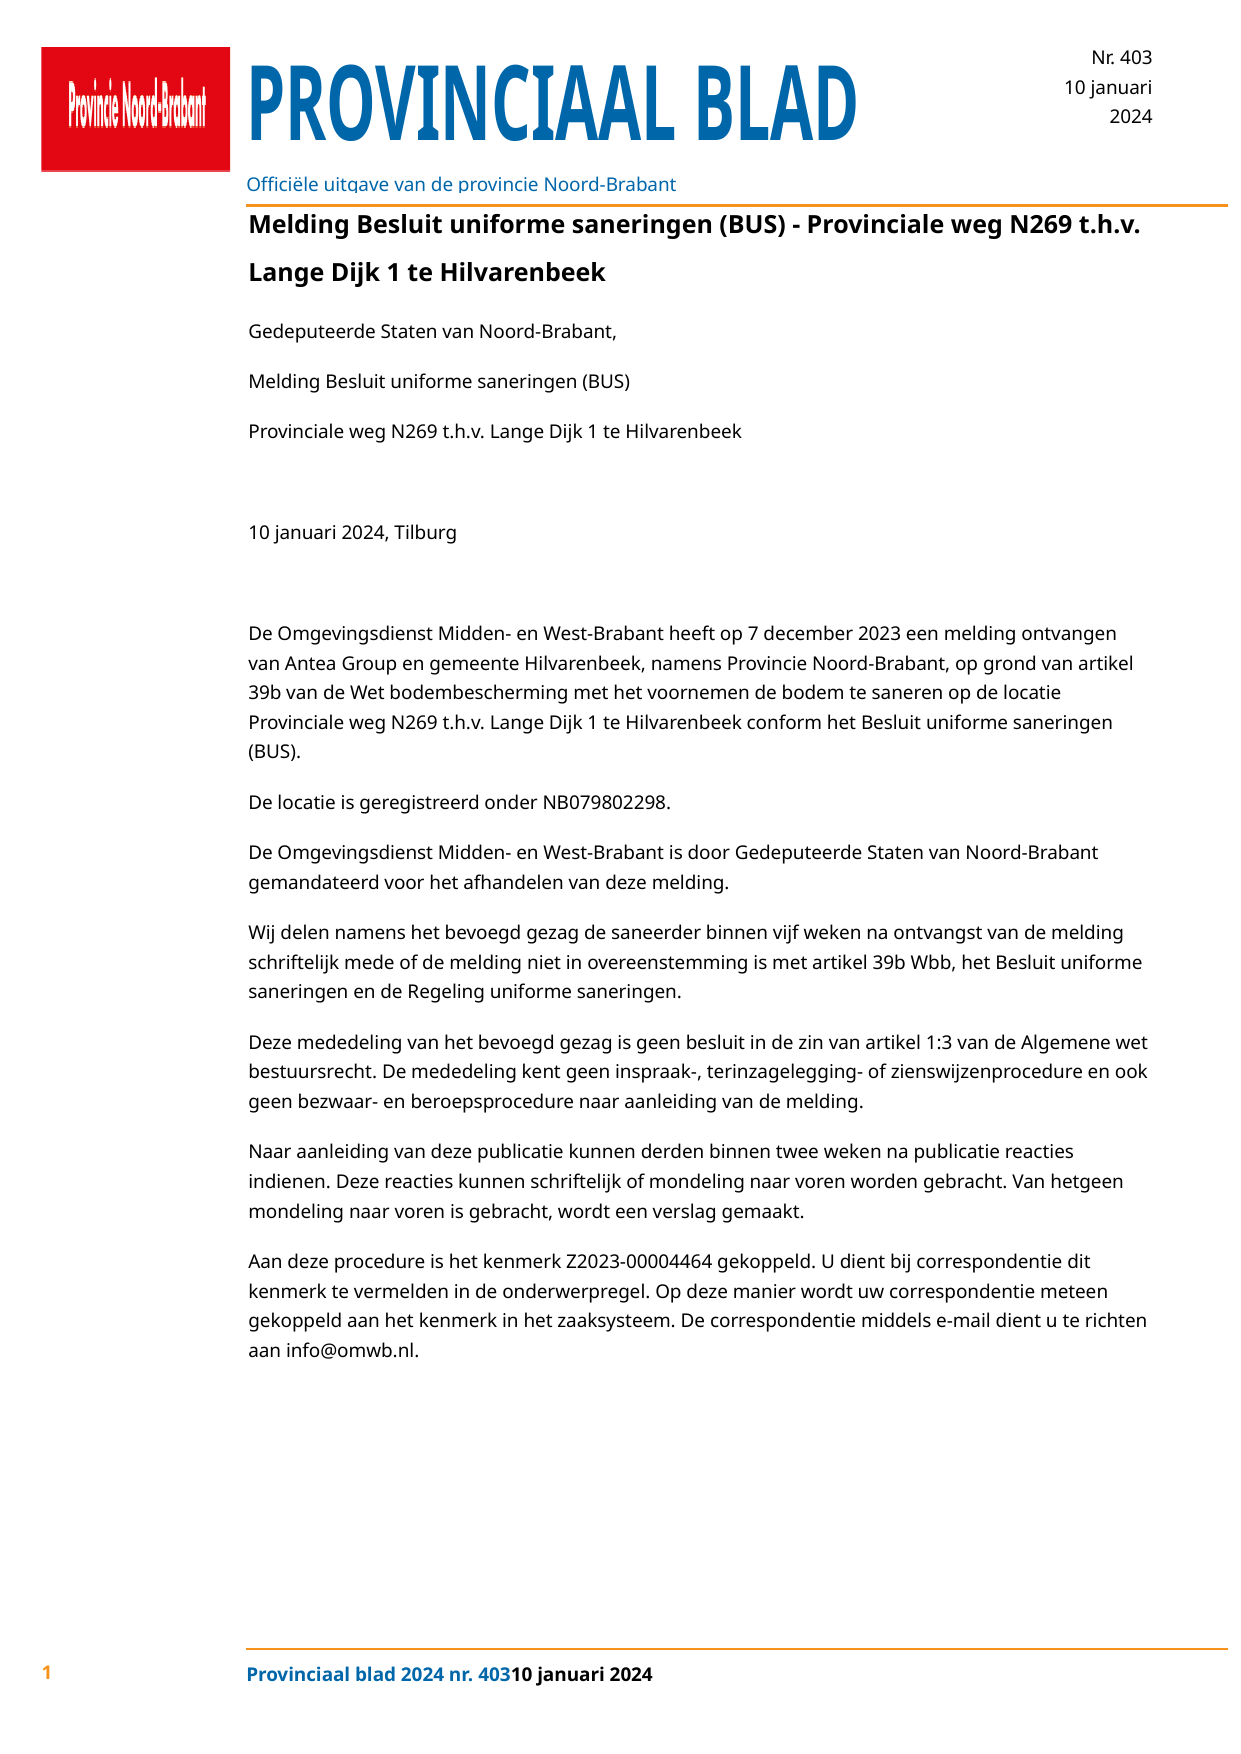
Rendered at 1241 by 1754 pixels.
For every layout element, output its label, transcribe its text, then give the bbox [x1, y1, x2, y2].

text Aan deze procedure is het kenmerk Z2023-00004464 gekoppeld. U dient bij correspondentie dit kenmerk te vermelden in de onderwerpregel. Op deze manier wordt uw correspondentie meteen gekoppeld aan het kenmerk in het zaaksysteem. De correspondentie middels e-mail dient u te richten aan info@omwb.nl. [248, 1248, 1152, 1363]
picture [41, 47, 231, 172]
text Naar aanleiding van deze publicatie kunnen derden binnen twee weken na publicatie reacties indienen. Deze reacties kunnen schriftelijk of mondeling naar voren worden gebracht. Van hetgeen mondeling naar voren is gebracht, wordt een verslag gemaakt. [248, 1139, 1152, 1224]
text Provinciale weg N269 t.h.v. Lange Dijk 1 te Hilvarenbeek [248, 419, 1152, 444]
text De Omgevingsdienst Midden- en West-Brabant is door Gedeputeerde Staten van Noord-Brabant gemandateerd voor het afhandelen van deze melding. [248, 839, 1152, 895]
text Melding Besluit uniforme saneringen (BUS) - Provinciale weg N269 t.h.v. Lange Dijk 1 te Hilvarenbeek [248, 207, 1152, 288]
text Wij delen namens het bevoegd gezag de saneerder binnen vijf weken na ontvangst van de melding schriftelijk mede of de melding niet in overeenstemming is met artikel 39b Wbb, het Besluit uniforme saneringen en de Regeling uniforme saneringen. [248, 919, 1152, 1004]
text Gedeputeerde Staten van Noord-Brabant, [248, 318, 1152, 344]
text De locatie is geregistreerd onder NB079802298. [248, 789, 1152, 815]
text Deze mededeling van het bevoegd gezag is geen besluit in de zin van artikel 1:3 van de Algemene wet bestuursrecht. De mededeling kent geen inspraak-, terinzagelegging- of zienswijzenprocedure en ook geen bezwaar- en beroepsprocedure naar aanleiding van de melding. [248, 1029, 1152, 1114]
text Melding Besluit uniforme saneringen (BUS) [248, 368, 1152, 394]
text 10 januari 2024, Tilburg [248, 519, 1152, 545]
text De Omgevingsdienst Midden- en West-Brabant heeft op 7 december 2023 een melding ontvangen van Antea Group en gemeente Hilvarenbeek, namens Provincie Noord-Brabant, op grond van artikel 39b van de Wet bodembescherming met het voornemen de bodem te saneren op de locatie Provinciale weg N269 t.h.v. Lange Dijk 1 te Hilvarenbeek conform het Besluit uniforme saneringen (BUS). [248, 620, 1152, 764]
